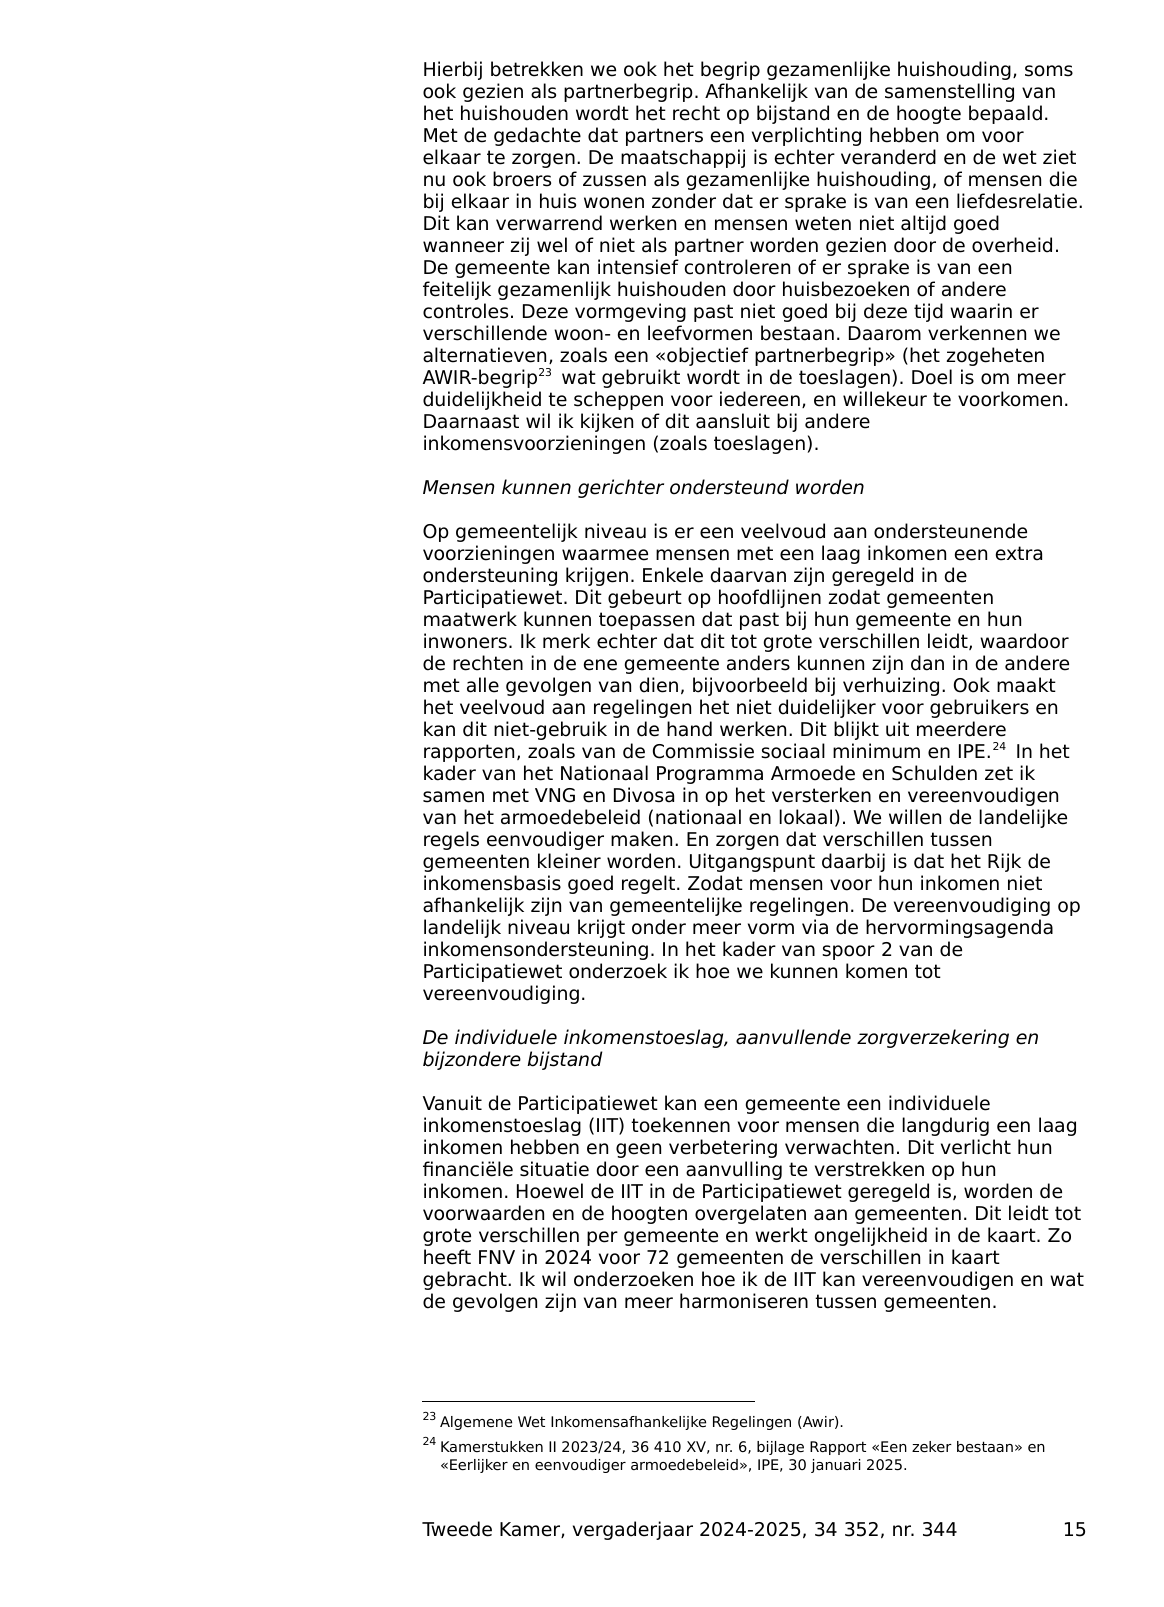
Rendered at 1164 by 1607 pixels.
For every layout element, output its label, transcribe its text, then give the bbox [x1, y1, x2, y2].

subtitle De individuele inkomenstoeslag, aanvullende zorgverzekering en bijzondere bijstand [422, 1027, 1087, 1071]
text Op gemeentelijk niveau is er een veelvoud aan ondersteunende voorzieningen waarmee mensen met een laag inkomen een extra ondersteuning krijgen. Enkele daarvan zijn geregeld in de Participatiewet. Dit gebeurt op hoofdlijnen zodat gemeenten maatwerk kunnen toepassen dat past bij hun gemeente en hun inwoners. Ik merk echter dat dit tot grote verschillen leidt, waardoor de rechten in de ene gemeente anders kunnen zijn dan in de andere met alle gevolgen van dien, bijvoorbeeld bij verhuizing. Ook maakt het veelvoud aan regelingen het niet duidelijker voor gebruikers en kan dit niet-gebruik in de hand werken. Dit blijkt uit meerdere rapporten, zoals van de Commissie sociaal minimum en IPE. In het kader van het Nationaal Programma Armoede en Schulden zet ik samen met VNG en Divosa in op het versterken en vereenvoudigen van het armoedebeleid (nationaal en lokaal). We willen de landelijke regels eenvoudiger maken. En zorgen dat verschillen tussen gemeenten kleiner worden. Uitgangspunt daarbij is dat het Rijk de inkomensbasis goed regelt. Zodat mensen voor hun inkomen niet afhankelijk zijn van gemeentelijke regelingen. De vereenvoudiging op landelijk niveau krijgt onder meer vorm via de hervormingsagenda inkomensondersteuning. In het kader van spoor 2 van de Participatiewet onderzoek ik hoe we kunnen komen tot vereenvoudiging. [422, 521, 1087, 1004]
subtitle Mensen kunnen gerichter ondersteund worden [422, 477, 1087, 499]
text Vanuit de Participatiewet kan een gemeente een individuele inkomenstoeslag (IIT) toekennen voor mensen die langdurig een laag inkomen hebben en geen verbetering verwachten. Dit verlicht hun financiële situatie door een aanvulling te verstrekken op hun inkomen. Hoewel de IIT in de Participatiewet geregeld is, worden de voorwaarden en de hoogten overgelaten aan gemeenten. Dit leidt tot grote verschillen per gemeente en werkt ongelijkheid in de kaart. Zo heeft FNV in 2024 voor 72 gemeenten de verschillen in kaart gebracht. Ik wil onderzoeken hoe ik de IIT kan vereenvoudigen en wat de gevolgen zijn van meer harmoniseren tussen gemeenten. [422, 1093, 1087, 1313]
text Algemene Wet Inkomensafhankelijke Regelingen (Awir). [422, 1410, 1087, 1432]
text Hierbij betrekken we ook het begrip gezamenlijke huishouding, soms ook gezien als partnerbegrip. Afhankelijk van de samenstelling van het huishouden wordt het recht op bijstand en de hoogte bepaald. Met de gedachte dat partners een verplichting hebben om voor elkaar te zorgen. De maatschappij is echter veranderd en de wet ziet nu ook broers of zussen als gezamenlijke huishouding, of mensen die bij elkaar in huis wonen zonder dat er sprake is van een liefdesrelatie. Dit kan verwarrend werken en mensen weten niet altijd goed wanneer zij wel of niet als partner worden gezien door de overheid. De gemeente kan intensief controleren of er sprake is van een feitelijk gezamenlijk huishouden door huisbezoeken of andere controles. Deze vormgeving past niet goed bij deze tijd waarin er verschillende woon- en leefvormen bestaan. Daarom verkennen we alternatieven, zoals een «objectief partnerbegrip» (het zogeheten AWIR-begrip wat gebruikt wordt in de toeslagen). Doel is om meer duidelijkheid te scheppen voor iedereen, en willekeur te voorkomen. Daarnaast wil ik kijken of dit aansluit bij andere inkomensvoorzieningen (zoals toeslagen). [422, 59, 1087, 455]
text Kamerstukken II 2023/24, 36 410 XV, nr. 6, bijlage Rapport «Een zeker bestaan» en «Eerlijker en eenvoudiger armoedebeleid», IPE, 30 januari 2025. [422, 1435, 1087, 1474]
